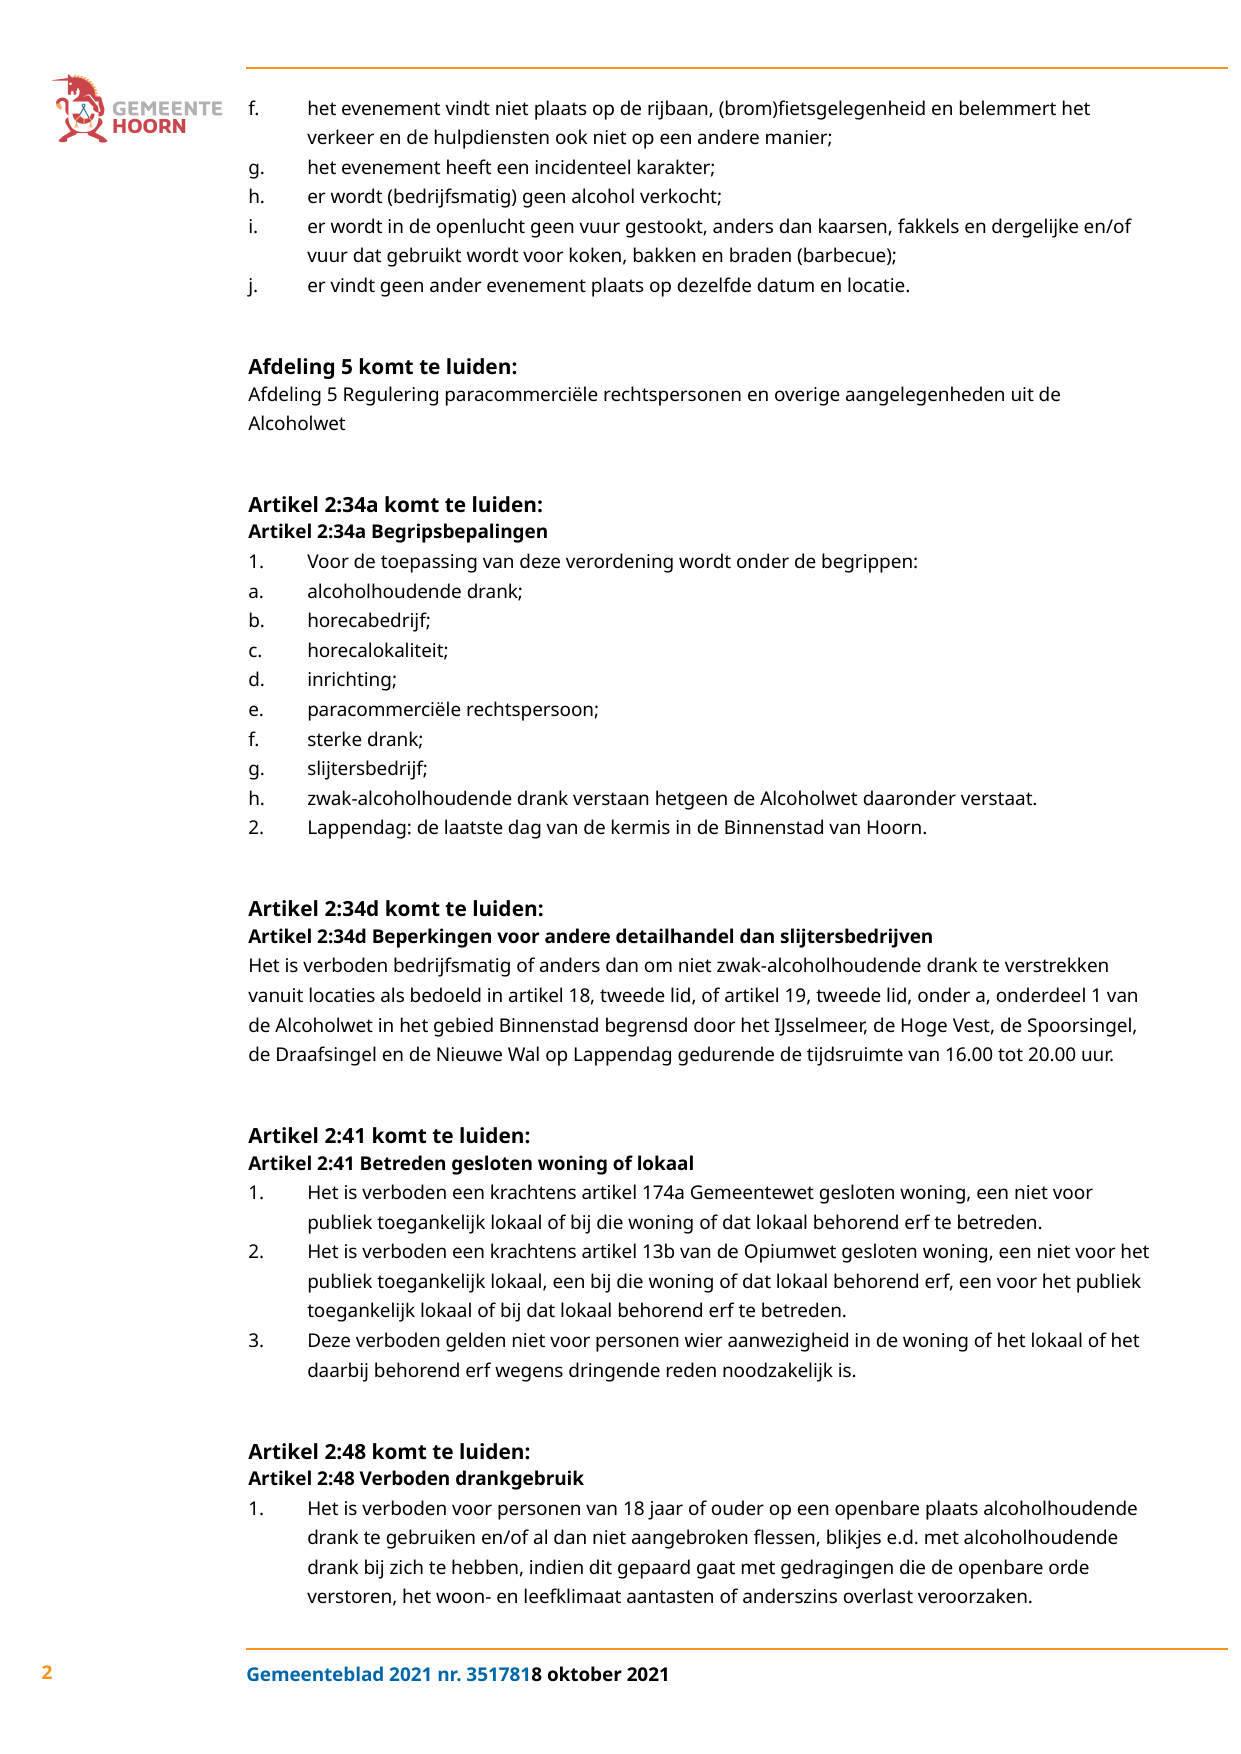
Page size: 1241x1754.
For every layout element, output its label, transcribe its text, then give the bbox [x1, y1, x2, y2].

text Artikel 2:34a komt te luiden: [248, 490, 1152, 519]
list er wordt in de openlucht geen vuur gestookt, anders dan kaarsen, fakkels en dergelijke en/of vuur dat gebruikt wordt voor koken, bakken en braden (barbecue); [248, 213, 1152, 268]
list Voor de toepassing van deze verordening wordt onder de begrippen: [248, 548, 1152, 574]
list paracommerciële rechtspersoon; [248, 696, 1152, 722]
text Artikel 2:34d komt te luiden: [248, 894, 1152, 923]
list Het is verboden een krachtens artikel 13b van de Opiumwet gesloten woning, een niet voor het publiek toegankelijk lokaal, een bij die woning of dat lokaal behorend erf, een voor het publiek toegankelijk lokaal of bij dat lokaal behorend erf te betreden. [248, 1238, 1152, 1323]
list Lappendag: de laatste dag van de kermis in de Binnenstad van Hoorn. [248, 814, 1152, 840]
list Het is verboden voor personen van 18 jaar of ouder op een openbare plaats alcoholhoudende drank te gebruiken en/of al dan niet aangebroken flessen, blikjes e.d. met alcoholhoudende drank bij zich te hebben, indien dit gepaard gaat met gedragingen die de openbare orde verstoren, het woon- en leefklimaat aantasten of anderszins overlast veroorzaken. [248, 1495, 1152, 1609]
text Afdeling 5 Regulering paracommerciële rechtspersonen en overige aangelegenheden uit de Alcoholwet [248, 381, 1152, 436]
list slijtersbedrijf; [248, 755, 1152, 781]
text Artikel 2:48 Verboden drankgebruik [248, 1465, 1152, 1491]
list sterke drank; [248, 726, 1152, 752]
text Artikel 2:41 komt te luiden: [248, 1121, 1152, 1150]
list het evenement vindt niet plaats op de rijbaan, (brom)fietsgelegenheid en belemmert het verkeer en de hulpdiensten ook niet op een andere manier; [248, 95, 1152, 150]
list er vindt geen ander evenement plaats op dezelfde datum en locatie. [248, 272, 1152, 298]
list er wordt (bedrijfsmatig) geen alcohol verkocht; [248, 183, 1152, 209]
text Artikel 2:48 komt te luiden: [248, 1437, 1152, 1465]
text Artikel 2:34d Beperkingen voor andere detailhandel dan slijtersbedrijven [248, 923, 1152, 949]
picture [41, 47, 231, 172]
list horecabedrijf; [248, 607, 1152, 633]
list inrichting; [248, 667, 1152, 692]
text Afdeling 5 komt te luiden: [248, 352, 1152, 381]
list Het is verboden een krachtens artikel 174a Gemeentewet gesloten woning, een niet voor publiek toegankelijk lokaal of bij die woning of dat lokaal behorend erf te betreden. [248, 1179, 1152, 1235]
list het evenement heeft een incidenteel karakter; [248, 154, 1152, 180]
text Artikel 2:34a Begripsbepalingen [248, 519, 1152, 544]
text Het is verboden bedrijfsmatig of anders dan om niet zwak-alcoholhoudende drank te verstrekken vanuit locaties als bedoeld in artikel 18, tweede lid, of artikel 19, tweede lid, onder a, onderdeel 1 van de Alcoholwet in het gebied Binnenstad begrensd door het IJsselmeer, de Hoge Vest, de Spoorsingel, de Draafsingel en de Nieuwe Wal op Lappendag gedurende de tijdsruimte van 16.00 tot 20.00 uur. [248, 953, 1152, 1067]
text Artikel 2:41 Betreden gesloten woning of lokaal [248, 1150, 1152, 1176]
list zwak-alcoholhoudende drank verstaan hetgeen de Alcoholwet daaronder verstaat. [248, 785, 1152, 811]
list alcoholhoudende drank; [248, 578, 1152, 604]
list horecalokaliteit; [248, 637, 1152, 663]
list Deze verboden gelden niet voor personen wier aanwezigheid in de woning of het lokaal of het daarbij behorend erf wegens dringende reden noodzakelijk is. [248, 1327, 1152, 1383]
